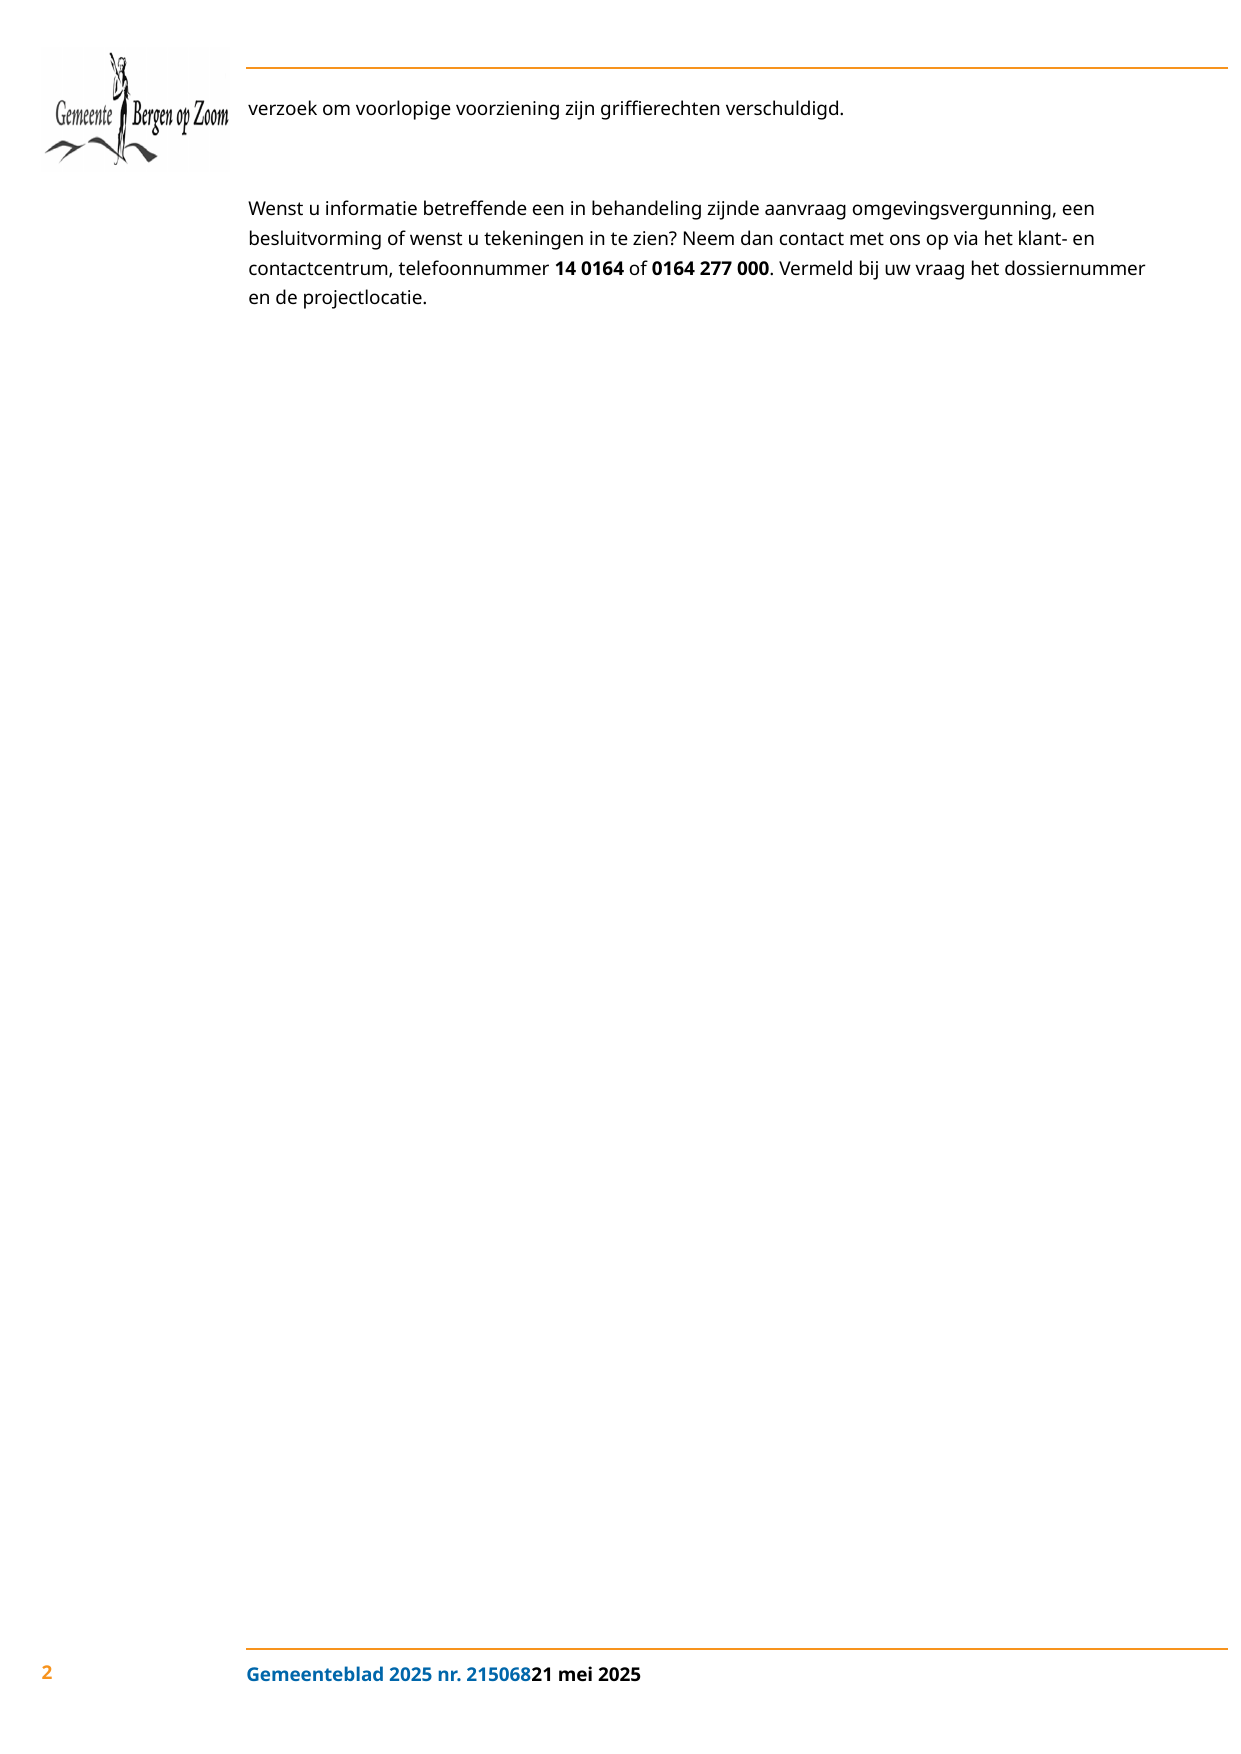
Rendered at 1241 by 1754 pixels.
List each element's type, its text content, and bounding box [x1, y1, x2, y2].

text Wenst u informatie betreffende een in behandeling zijnde aanvraag omgevingsvergunning, een besluitvorming of wenst u tekeningen in te zien? Neem dan contact met ons op via het klant- en contactcentrum, telefoonnummer 14 0164 of 0164 277 000. Vermeld bij uw vraag het dossiernummer en de projectlocatie. [248, 196, 1152, 310]
picture [41, 47, 231, 172]
text verzoek om voorlopige voorziening zijn griffierechten verschuldigd. [248, 95, 1152, 121]
